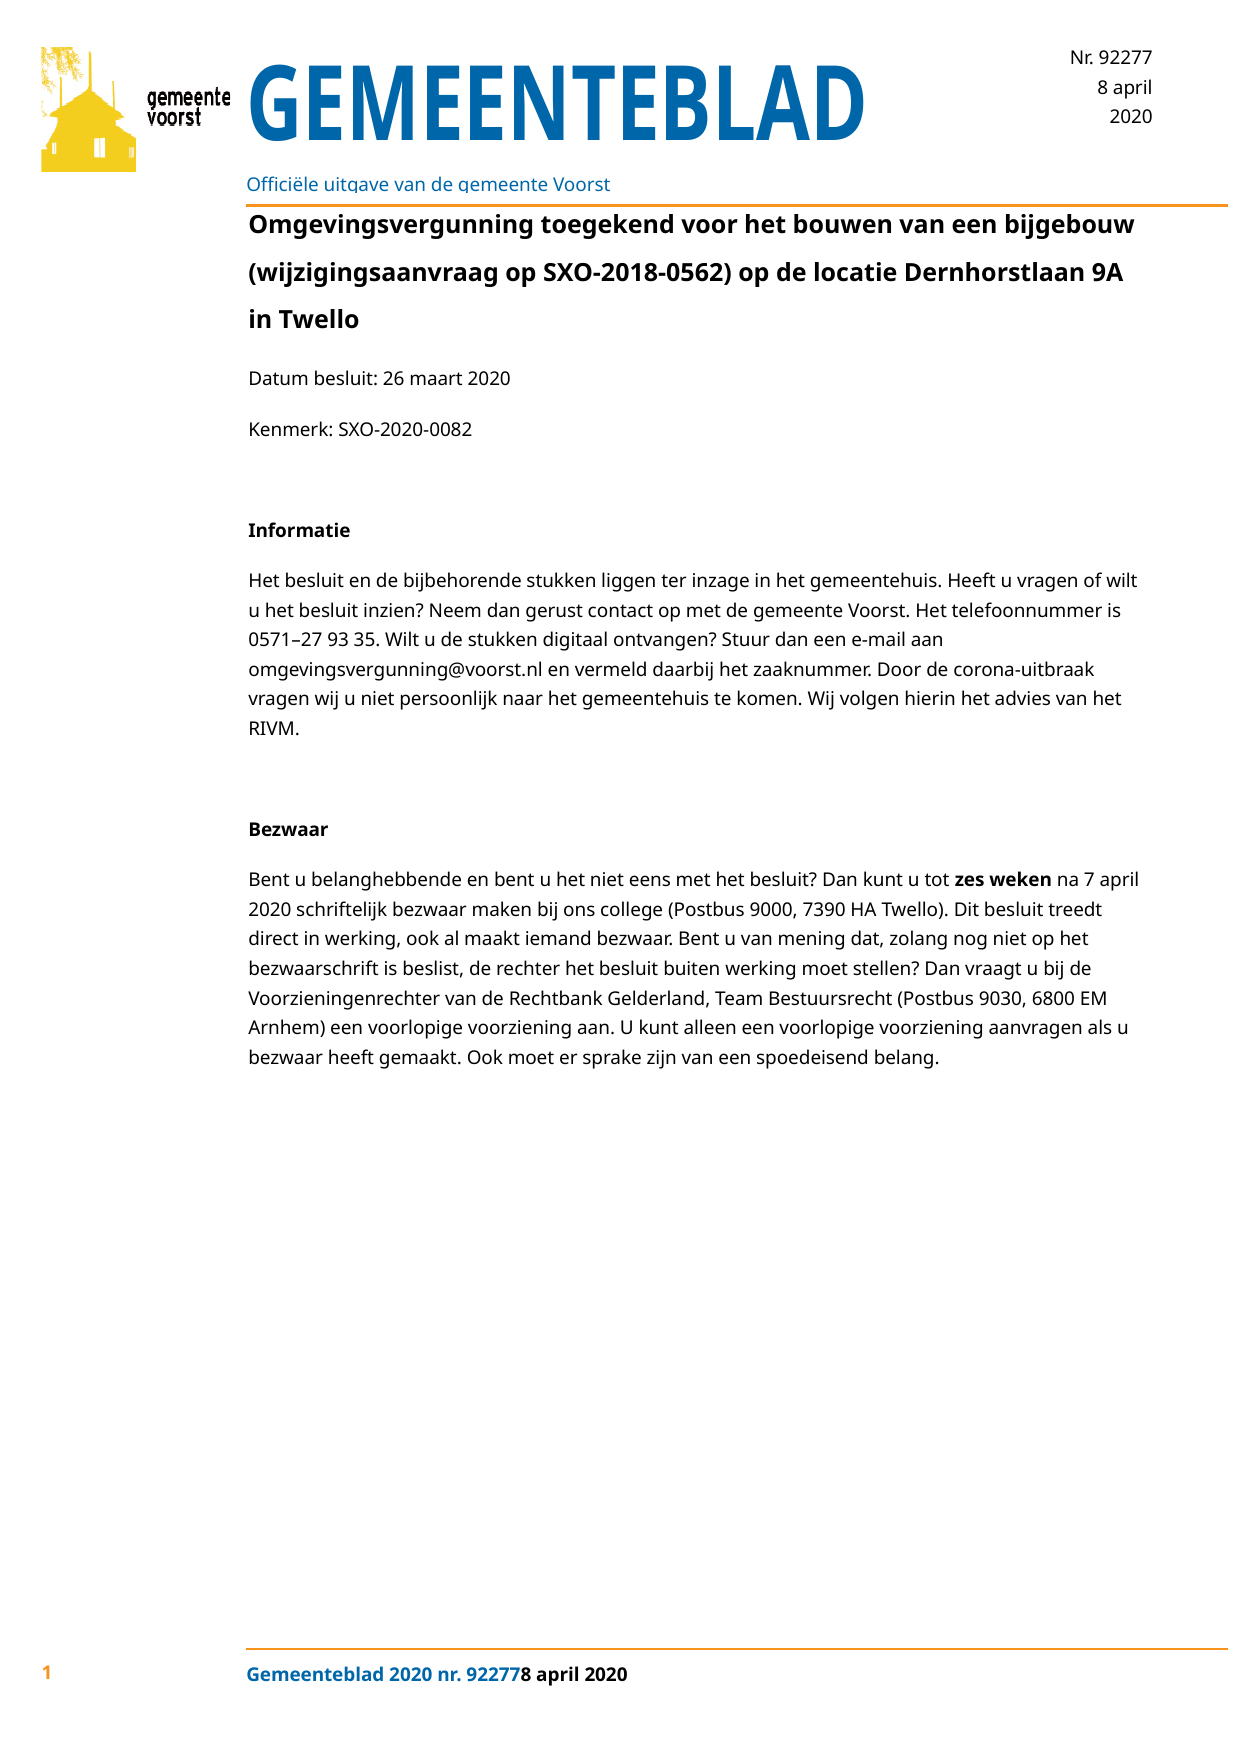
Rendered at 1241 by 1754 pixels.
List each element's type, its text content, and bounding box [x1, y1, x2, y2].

text Bent u belanghebbende en bent u het niet eens met het besluit? Dan kunt u tot zes weken na 7 april 2020 schriftelijk bezwaar maken bij ons college (Postbus 9000, 7390 HA Twello). Dit besluit treedt direct in werking, ook al maakt iemand bezwaar. Bent u van mening dat, zolang nog niet op het bezwaarschrift is beslist, de rechter het besluit buiten werking moet stellen? Dan vraagt u bij de Voorzieningenrechter van de Rechtbank Gelderland, Team Bestuursrecht (Postbus 9030, 6800 EM Arnhem) een voorlopige voorziening aan. U kunt alleen een voorlopige voorziening aanvragen als u bezwaar heeft gemaakt. Ook moet er sprake zijn van een spoedeisend belang. [248, 866, 1152, 1069]
picture [41, 47, 231, 172]
text Kenmerk: SXO-2020-0082 [248, 416, 1152, 442]
text Omgevingsvergunning toegekend voor het bouwen van een bijgebouw (wijzigingsaanvraag op SXO-2018-0562) op de locatie Dernhorstlaan 9A in Twello [248, 207, 1152, 336]
text Datum besluit: 26 maart 2020 [248, 366, 1152, 391]
text Het besluit en de bijbehorende stukken liggen ter inzage in het gemeentehuis. Heeft u vragen of wilt u het besluit inzien? Neem dan gerust contact op met de gemeente Voorst. Het telefoonnummer is 0571–27 93 35. Wilt u de stukken digitaal ontvangen? Stuur dan een e-mail aan omgevingsvergunning@voorst.nl en vermeld daarbij het zaaknummer. Door de corona-uitbraak vragen wij u niet persoonlijk naar het gemeentehuis te komen. Wij volgen hierin het advies van het RIVM. [248, 567, 1152, 741]
text Informatie [248, 517, 1152, 542]
text Bezwaar [248, 816, 1152, 842]
